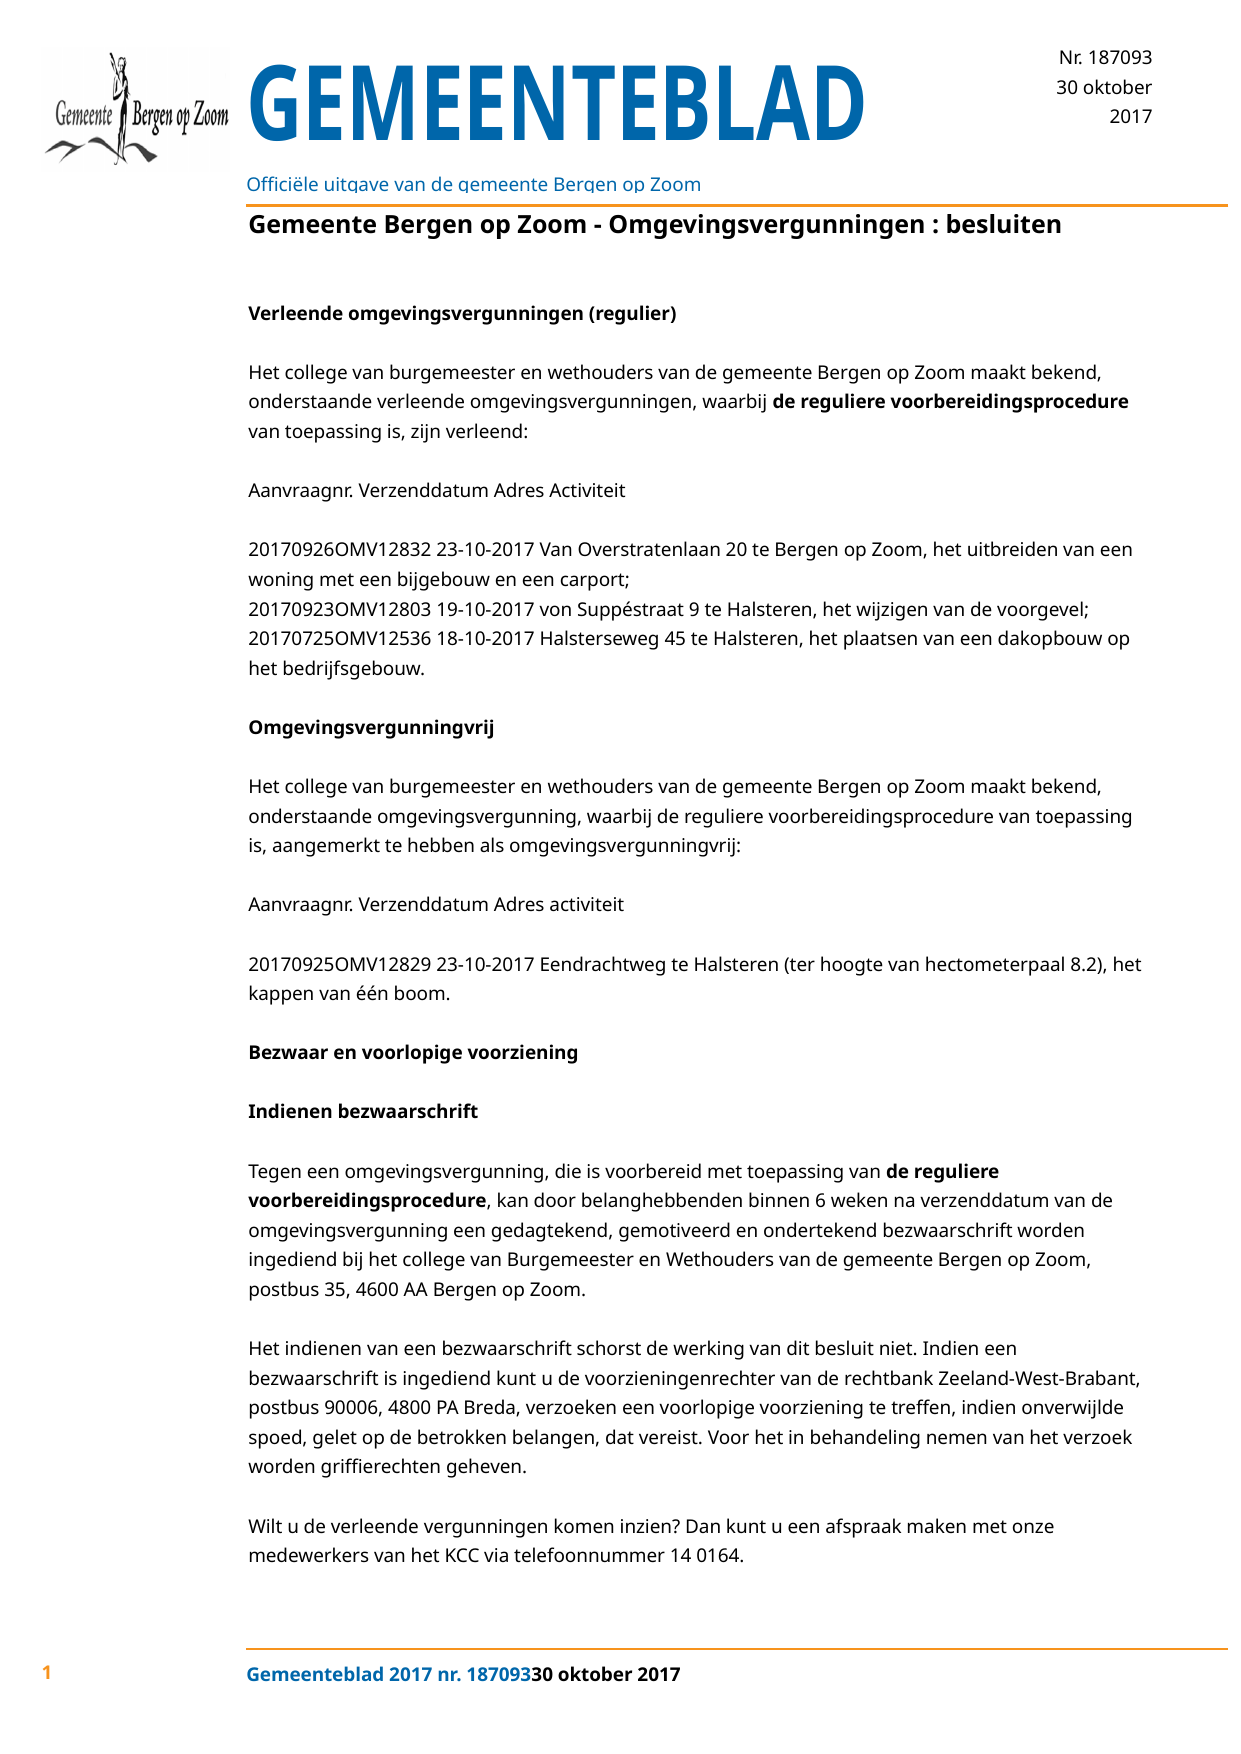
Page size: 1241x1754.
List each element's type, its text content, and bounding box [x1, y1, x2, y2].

picture [41, 47, 231, 172]
text Aanvraagnr. Verzenddatum Adres Activiteit [248, 477, 1152, 503]
text Aanvraagnr. Verzenddatum Adres activiteit [248, 892, 1152, 917]
text Wilt u de verleende vergunningen komen inzien? Dan kunt u een afspraak maken met onze medewerkers van het KCC via telefoonnummer 14 0164. [248, 1513, 1152, 1568]
text 20170725OMV12536 18-10-2017 Halsterseweg 45 te Halsteren, het plaatsen van een dakopbouw op het bedrijfsgebouw. [248, 625, 1152, 681]
text Omgevingsvergunningvrij [248, 714, 1152, 740]
text Bezwaar en voorlopige voorziening [248, 1039, 1152, 1065]
text Het indienen van een bezwaarschrift schorst de werking van dit besluit niet. Indien een bezwaarschrift is ingediend kunt u de voorzieningenrechter van de rechtbank Zeeland-West-Brabant, postbus 90006, 4800 PA Breda, verzoeken een voorlopige voorziening te treffen, indien onverwijlde spoed, gelet op de betrokken belangen, dat vereist. Voor het in behandeling nemen van het verzoek worden griffierechten geheven. [248, 1335, 1152, 1479]
text Gemeente Bergen op Zoom - Omgevingsvergunningen : besluiten [248, 207, 1152, 241]
text Het college van burgemeester en wethouders van de gemeente Bergen op Zoom maakt bekend, onderstaande verleende omgevingsvergunningen, waarbij de reguliere voorbereidingsprocedure van toepassing is, zijn verleend: [248, 359, 1152, 444]
text Tegen een omgevingsvergunning, die is voorbereid met toepassing van de reguliere voorbereidingsprocedure, kan door belanghebbenden binnen 6 weken na verzenddatum van de omgevingsvergunning een gedagtekend, gemotiveerd en ondertekend bezwaarschrift worden ingediend bij het college van Burgemeester en Wethouders van de gemeente Bergen op Zoom, postbus 35, 4600 AA Bergen op Zoom. [248, 1158, 1152, 1302]
text Verleende omgevingsvergunningen (regulier) [248, 300, 1152, 326]
text Indienen bezwaarschrift [248, 1099, 1152, 1124]
text Het college van burgemeester en wethouders van de gemeente Bergen op Zoom maakt bekend, onderstaande omgevingsvergunning, waarbij de reguliere voorbereidingsprocedure van toepassing is, aangemerkt te hebben als omgevingsvergunningvrij: [248, 773, 1152, 858]
text 20170926OMV12832 23-10-2017 Van Overstratenlaan 20 te Bergen op Zoom, het uitbreiden van een woning met een bijgebouw en een carport; [248, 537, 1152, 592]
text 20170925OMV12829 23-10-2017 Eendrachtweg te Halsteren (ter hoogte van hectometerpaal 8.2), het kappen van één boom. [248, 951, 1152, 1006]
text 20170923OMV12803 19-10-2017 von Suppéstraat 9 te Halsteren, het wijzigen van de voorgevel; [248, 596, 1152, 621]
